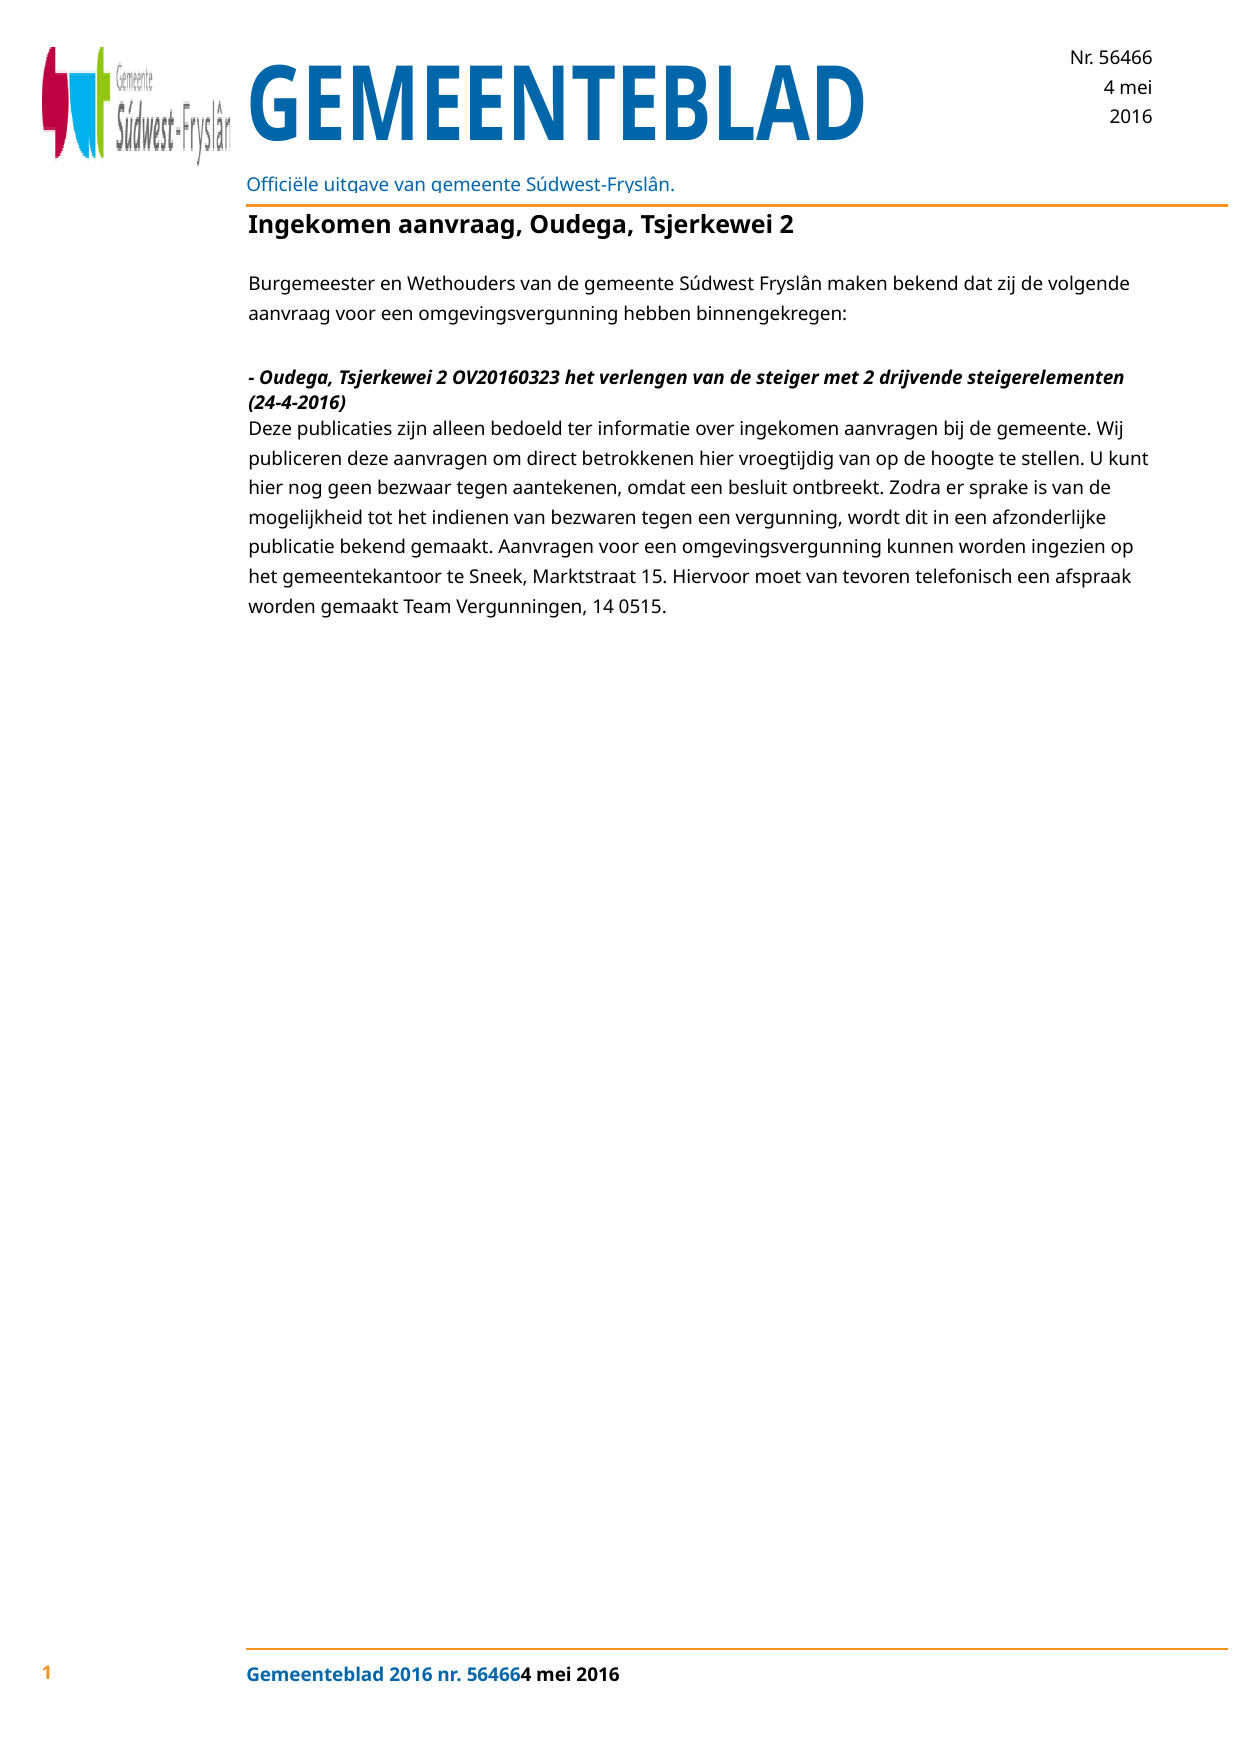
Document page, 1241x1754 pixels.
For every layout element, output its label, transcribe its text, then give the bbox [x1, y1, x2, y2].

text Ingekomen aanvraag, Oudega, Tsjerkewei 2 [248, 207, 1152, 241]
text Deze publicaties zijn alleen bedoeld ter informatie over ingekomen aanvragen bij de gemeente. Wij publiceren deze aanvragen om direct betrokkenen hier vroegtijdig van op de hoogte te stellen. U kunt hier nog geen bezwaar tegen aantekenen, omdat een besluit ontbreekt. Zodra er sprake is van de mogelijkheid tot het indienen van bezwaren tegen een vergunning, wordt dit in een afzonderlijke publicatie bekend gemaakt. Aanvragen voor een omgevingsvergunning kunnen worden ingezien op het gemeentekantoor te Sneek, Marktstraat 15. Hiervoor moet van tevoren telefonisch een afspraak worden gemaakt Team Vergunningen, 14 0515. [248, 415, 1152, 618]
text Burgemeester en Wethouders van de gemeente Súdwest Fryslân maken bekend dat zij de volgende aanvraag voor een omgevingsvergunning hebben binnengekregen: [248, 270, 1152, 326]
picture [41, 47, 231, 172]
text - Oudega, Tsjerkewei 2 OV20160323 het verlengen van de steiger met 2 drijvende steigerelementen (24-4-2016) [248, 364, 1152, 415]
